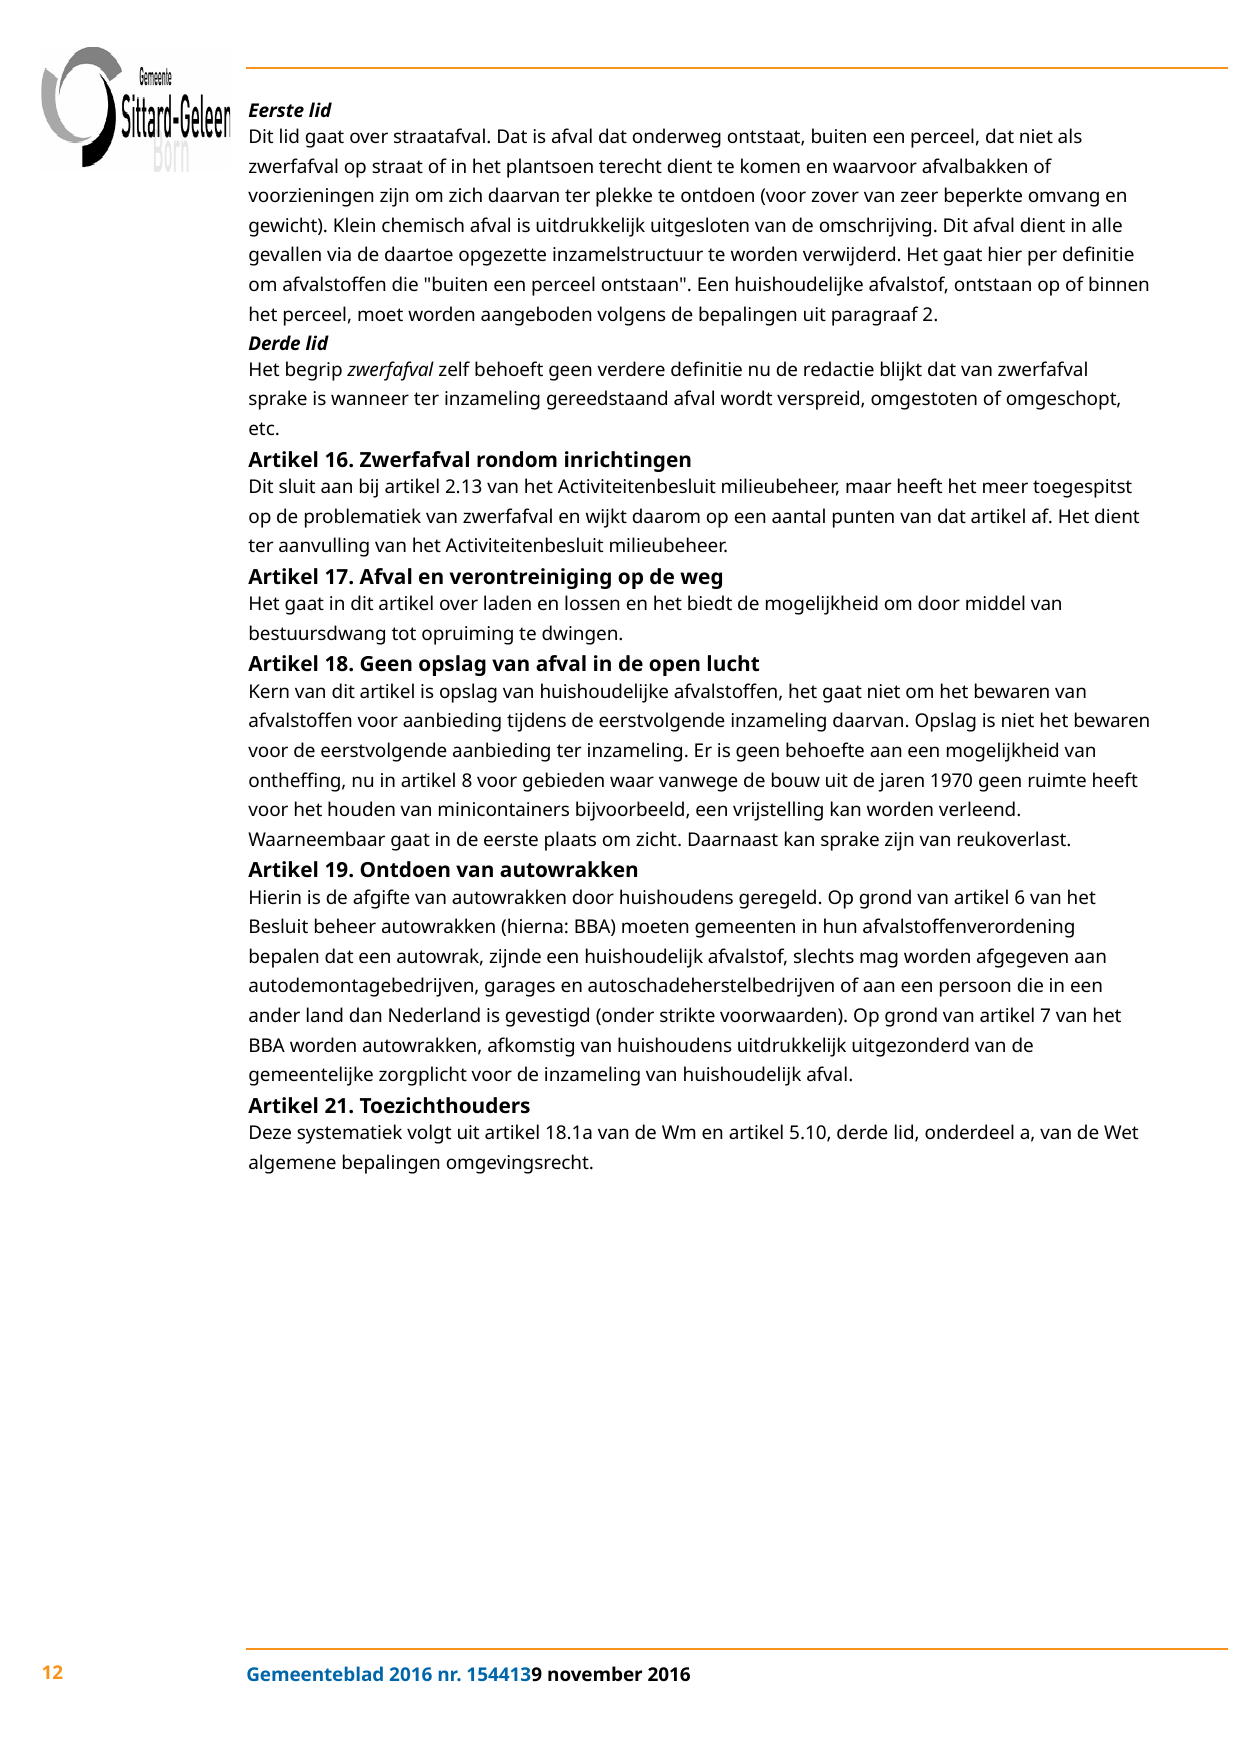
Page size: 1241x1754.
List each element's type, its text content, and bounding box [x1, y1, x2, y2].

text Artikel 19. Ontdoen van autowrakken [248, 856, 1152, 884]
text Derde lid [248, 330, 1152, 356]
text Eerste lid [248, 95, 1152, 123]
text Dit sluit aan bij artikel 2.13 van het Activiteitenbesluit milieubeheer, maar heeft het meer toegespitst op de problematiek van zwerfafval en wijkt daarom op een aantal punten van dat artikel af. Het dient ter aanvulling van het Activiteitenbesluit milieubeheer. [248, 473, 1152, 558]
text Het begrip zwerfafval zelf behoeft geen verdere definitie nu de redactie blijkt dat van zwerfafval sprake is wanneer ter inzameling gereedstaand afval wordt verspreid, omgestoten of omgeschopt, etc. [248, 356, 1152, 441]
text Hierin is de afgifte van autowrakken door huishoudens geregeld. Op grond van artikel 6 van het Besluit beheer autowrakken (hierna: BBA) moeten gemeenten in hun afvalstoffenverordening bepalen dat een autowrak, zijnde een huishoudelijk afvalstof, slechts mag worden afgegeven aan autodemontagebedrijven, garages en autoschadeherstelbedrijven of aan een persoon die in een ander land dan Nederland is gevestigd (onder strikte voorwaarden). Op grond van artikel 7 van het BBA worden autowrakken, afkomstig van huishoudens uitdrukkelijk uitgezonderd van de gemeentelijke zorgplicht voor de inzameling van huishoudelijk afval. [248, 884, 1152, 1087]
text Het gaat in dit artikel over laden en lossen en het biedt de mogelijkheid om door middel van bestuursdwang tot opruiming te dwingen. [248, 590, 1152, 646]
text Artikel 16. Zwerfafval rondom inrichtingen [248, 445, 1152, 473]
picture [41, 47, 231, 172]
text Dit lid gaat over straatafval. Dat is afval dat onderweg ontstaat, buiten een perceel, dat niet als zwerfafval op straat of in het plantsoen terecht dient te komen en waarvoor afvalbakken of voorzieningen zijn om zich daarvan ter plekke te ontdoen (voor zover van zeer beperkte omvang en gewicht). Klein chemisch afval is uitdrukkelijk uitgesloten van de omschrijving. Dit afval dient in alle gevallen via de daartoe opgezette inzamelstructuur te worden verwijderd. Het gaat hier per definitie om afvalstoffen die "buiten een perceel ontstaan". Een huishoudelijke afvalstof, ontstaan op of binnen het perceel, moet worden aangeboden volgens de bepalingen uit paragraaf 2. [248, 123, 1152, 326]
text Artikel 18. Geen opslag van afval in de open lucht [248, 649, 1152, 678]
text Artikel 21. Toezichthouders [248, 1091, 1152, 1119]
text Kern van dit artikel is opslag van huishoudelijke afvalstoffen, het gaat niet om het bewaren van afvalstoffen voor aanbieding tijdens de eerstvolgende inzameling daarvan. Opslag is niet het bewaren voor de eerstvolgende aanbieding ter inzameling. Er is geen behoefte aan een mogelijkheid van ontheffing, nu in artikel 8 voor gebieden waar vanwege de bouw uit de jaren 1970 geen ruimte heeft voor het houden van minicontainers bijvoorbeeld, een vrijstelling kan worden verleend. Waarneembaar gaat in de eerste plaats om zicht. Daarnaast kan sprake zijn van reukoverlast. [248, 678, 1152, 852]
text Deze systematiek volgt uit artikel 18.1a van de Wm en artikel 5.10, derde lid, onderdeel a, van de Wet algemene bepalingen omgevingsrecht. [248, 1119, 1152, 1175]
text Artikel 17. Afval en verontreiniging op de weg [248, 562, 1152, 590]
